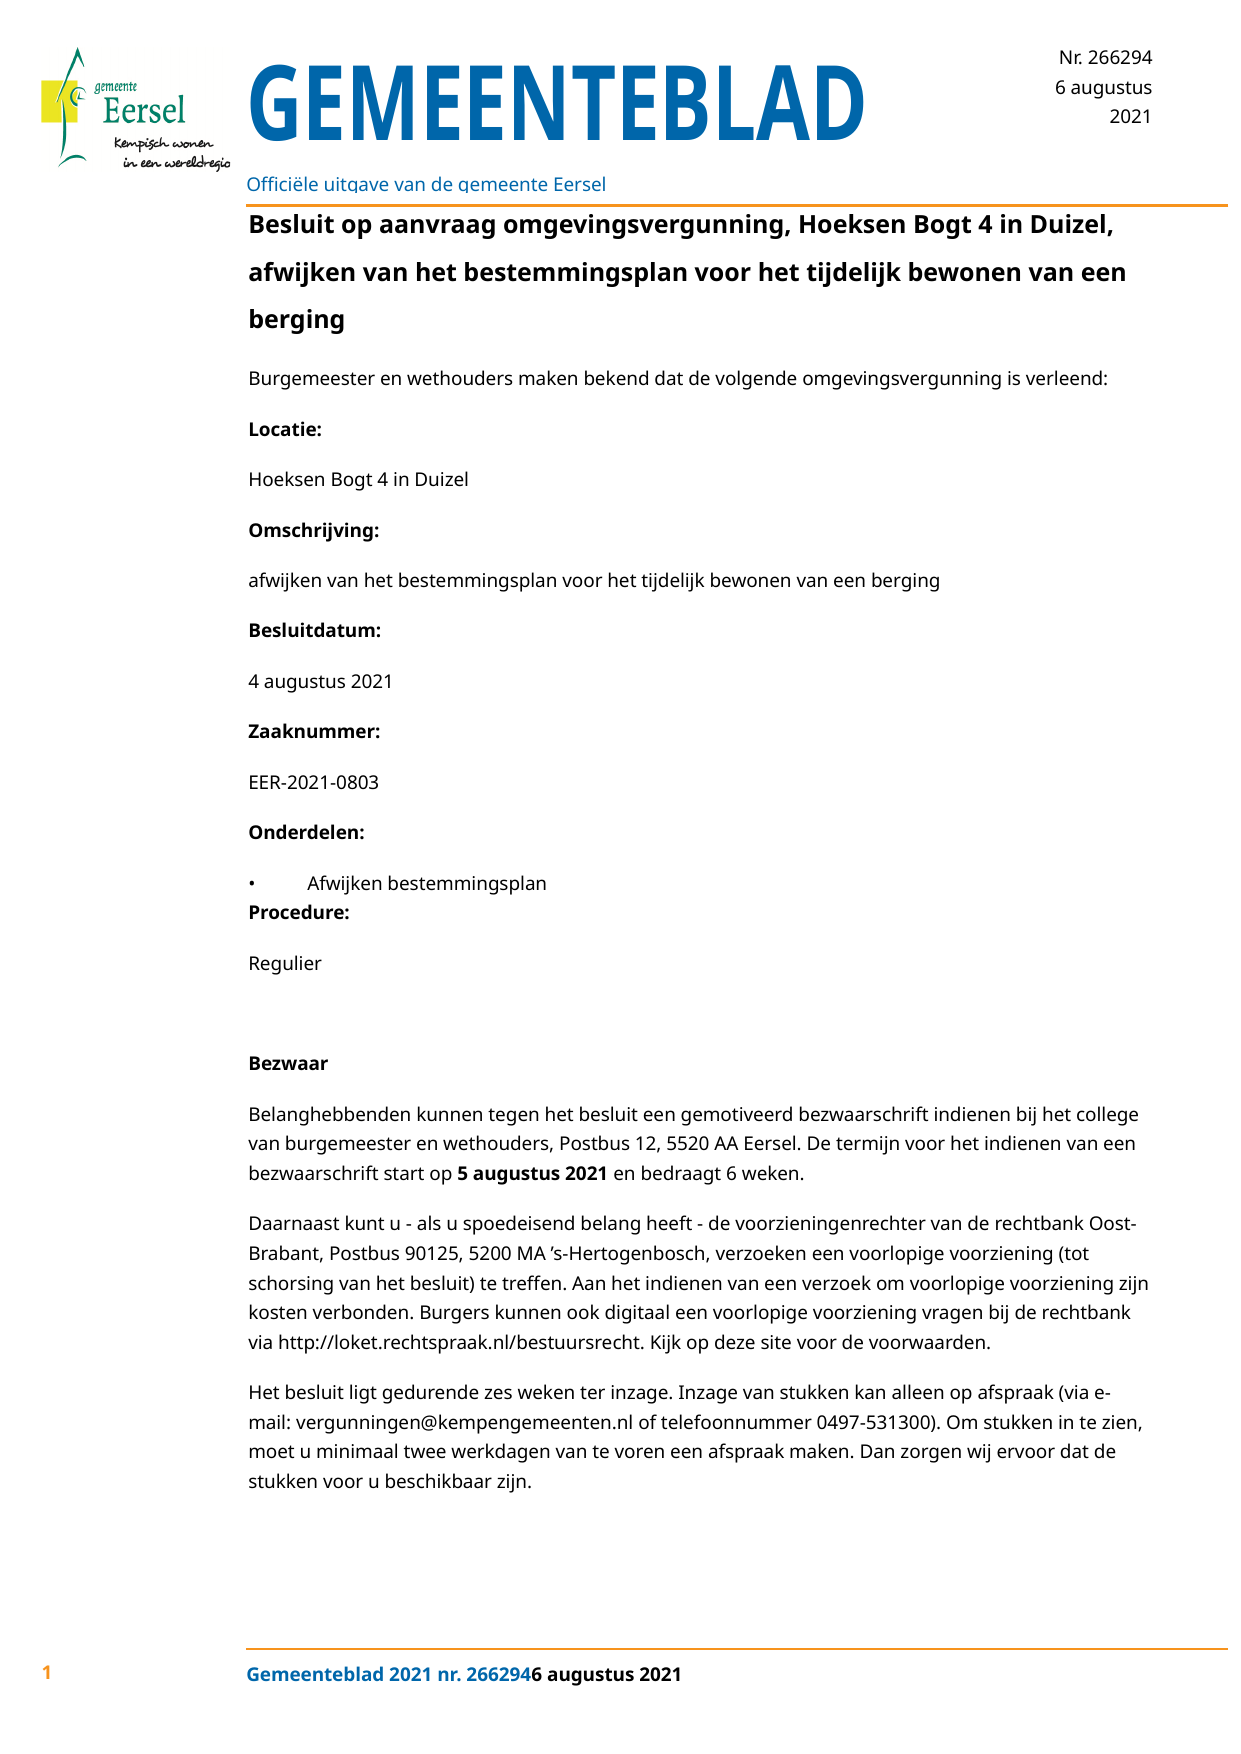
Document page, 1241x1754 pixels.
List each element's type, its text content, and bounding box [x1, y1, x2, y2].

text Zaaknummer: [248, 718, 1152, 744]
text Belanghebbenden kunnen tegen het besluit een gemotiveerd bezwaarschrift indienen bij het college van burgemeester en wethouders, Postbus 12, 5520 AA Eersel. De termijn voor het indienen van een bezwaarschrift start op 5 augustus 2021 en bedraagt 6 weken. [248, 1101, 1152, 1186]
text Bezwaar [248, 1051, 1152, 1076]
text 4 augustus 2021 [248, 668, 1152, 694]
text Locatie: [248, 416, 1152, 442]
text Omschrijving: [248, 517, 1152, 542]
text Besluit op aanvraag omgevingsvergunning, Hoeksen Bogt 4 in Duizel, afwijken van het bestemmingsplan voor het tijdelijk bewonen van een berging [248, 207, 1152, 336]
text Daarnaast kunt u - als u spoedeisend belang heeft - de voorzieningenrechter van de rechtbank Oost-Brabant, Postbus 90125, 5200 MA ’s-Hertogenbosch, verzoeken een voorlopige voorziening (tot schorsing van het besluit) te treffen. Aan het indienen van een verzoek om voorlopige voorziening zijn kosten verbonden. Burgers kunnen ook digitaal een voorlopige voorziening vragen bij de rechtbank via http://loket.rechtspraak.nl/bestuursrecht. Kijk op deze site voor de voorwaarden. [248, 1211, 1152, 1354]
text afwijken van het bestemmingsplan voor het tijdelijk bewonen van een berging [248, 567, 1152, 593]
text Regulier [248, 950, 1152, 975]
list Afwijken bestemmingsplan [248, 870, 1152, 895]
picture [41, 47, 231, 172]
text Onderdelen: [248, 819, 1152, 845]
text Procedure: [248, 899, 1152, 925]
text Het besluit ligt gedurende zes weken ter inzage. Inzage van stukken kan alleen op afspraak (via e-mail: vergunningen@kempengemeenten.nl of telefoonnummer 0497-531300). Om stukken in te zien, moet u minimaal twee werkdagen van te voren een afspraak maken. Dan zorgen wij ervoor dat de stukken voor u beschikbaar zijn. [248, 1379, 1152, 1494]
text Hoeksen Bogt 4 in Duizel [248, 466, 1152, 492]
text EER-2021-0803 [248, 769, 1152, 794]
text Besluitdatum: [248, 618, 1152, 643]
text Burgemeester en wethouders maken bekend dat de volgende omgevingsvergunning is verleend: [248, 366, 1152, 391]
